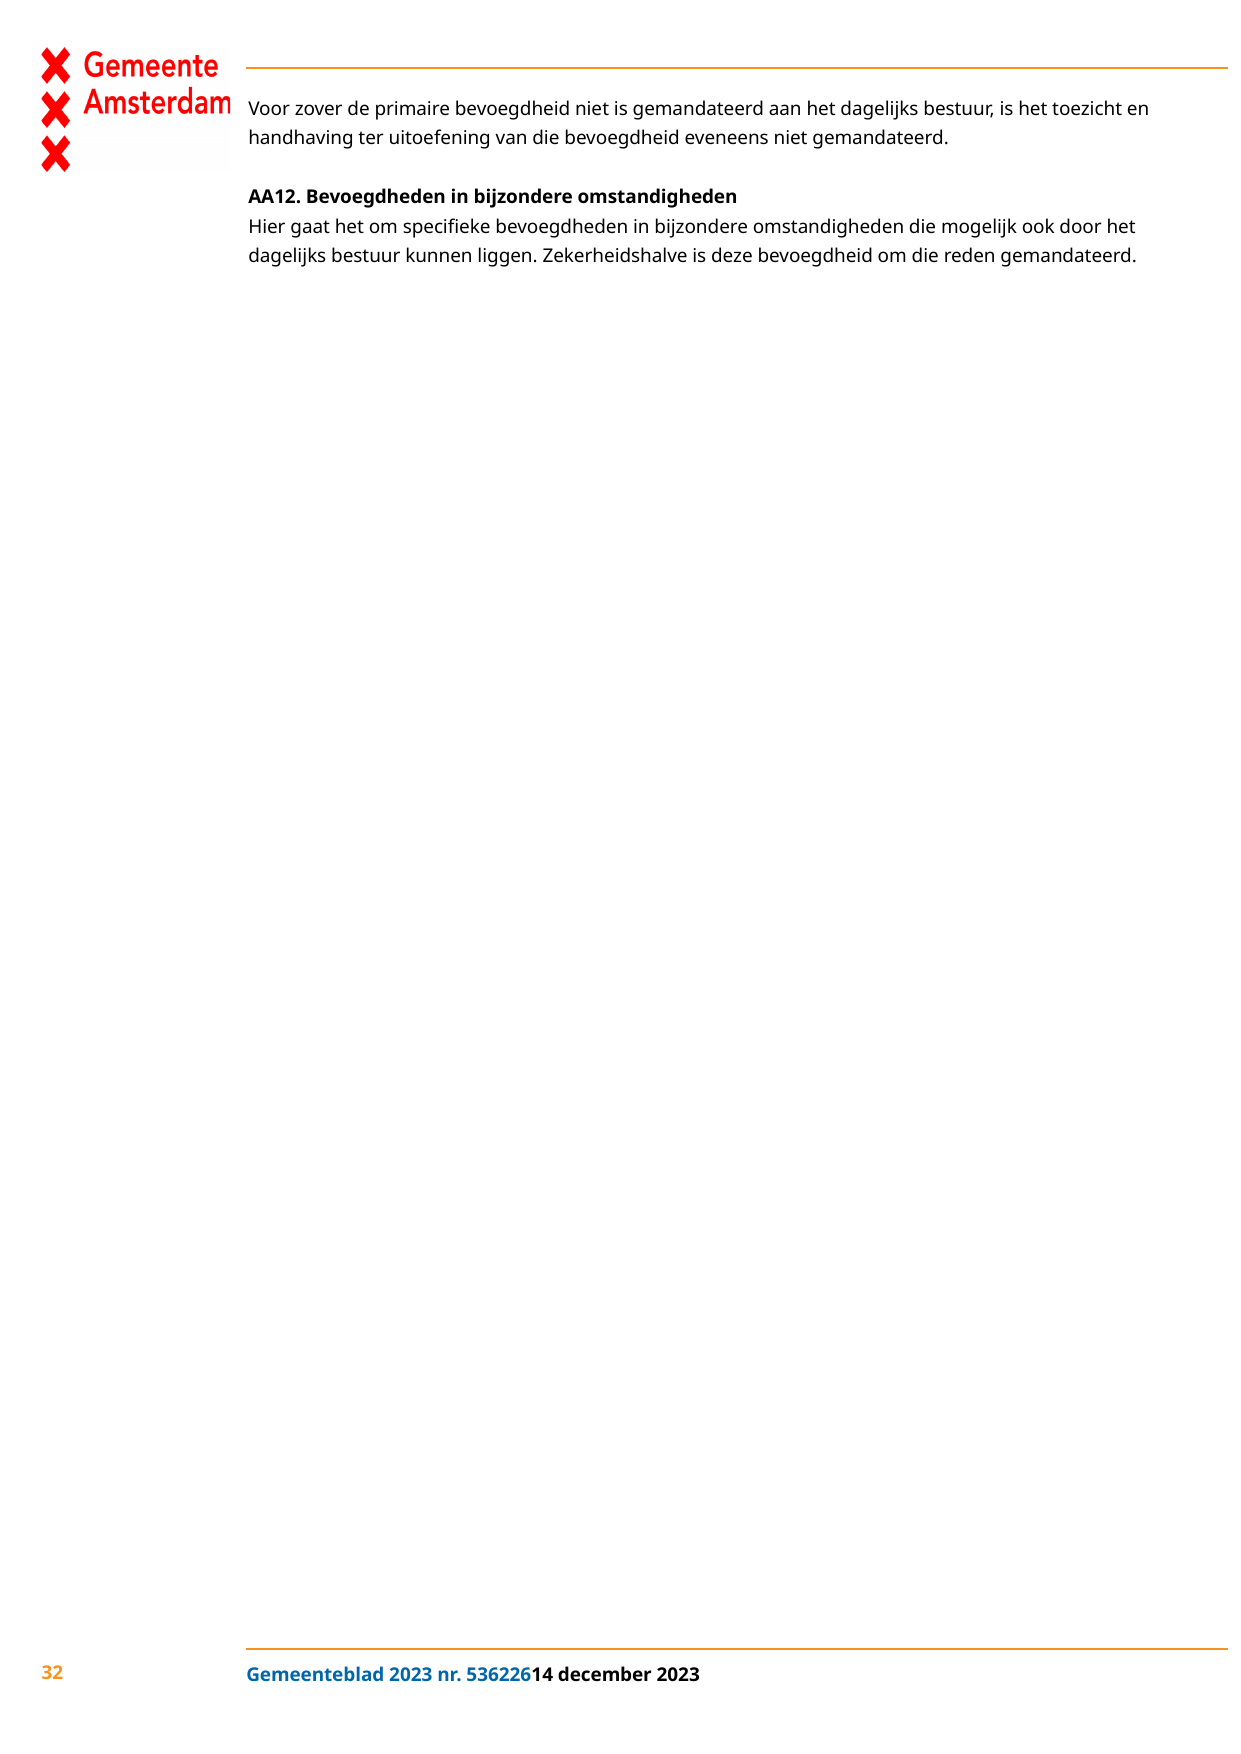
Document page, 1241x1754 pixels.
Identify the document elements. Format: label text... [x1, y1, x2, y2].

text Voor zover de primaire bevoegdheid niet is gemandateerd aan het dagelijks bestuur, is het toezicht en handhaving ter uitoefening van die bevoegdheid eveneens niet gemandateerd. [248, 95, 1152, 150]
picture [41, 47, 231, 172]
text Hier gaat het om specifieke bevoegdheden in bijzondere omstandigheden die mogelijk ook door het dagelijks bestuur kunnen liggen. Zekerheidshalve is deze bevoegdheid om die reden gemandateerd. [248, 213, 1152, 268]
text AA12. Bevoegdheden in bijzondere omstandigheden [248, 183, 1152, 209]
